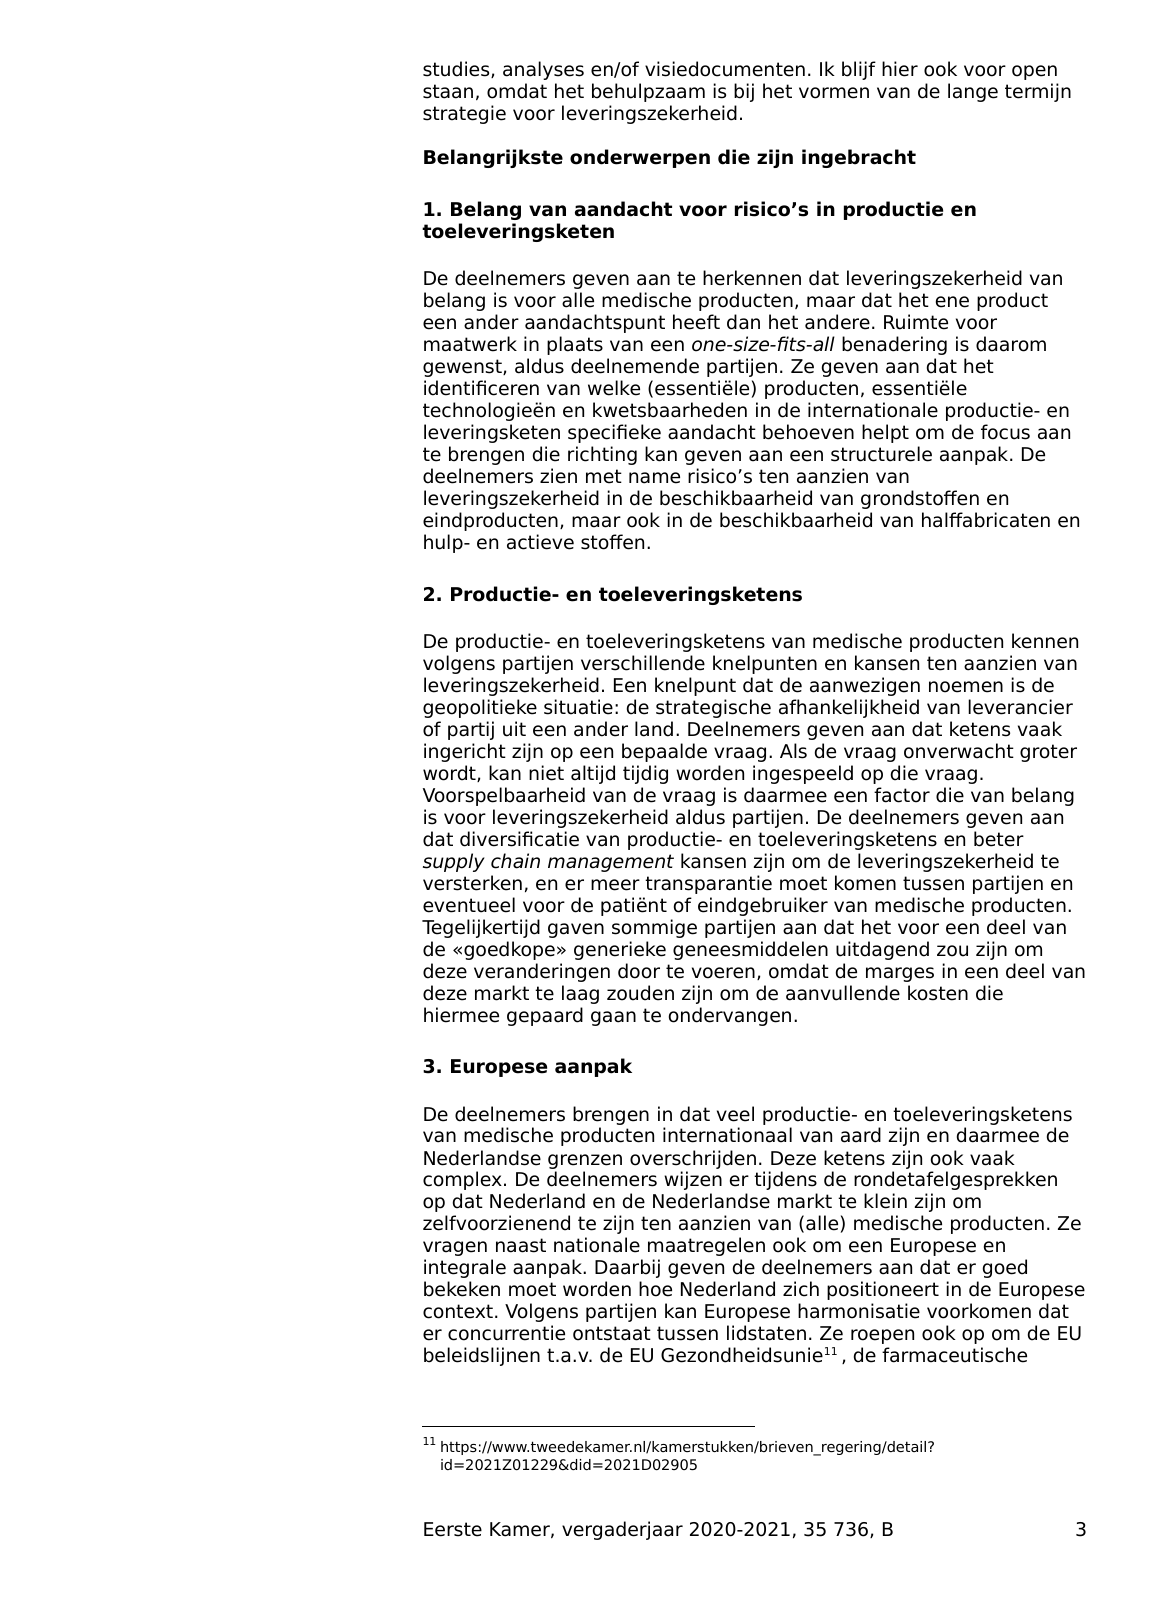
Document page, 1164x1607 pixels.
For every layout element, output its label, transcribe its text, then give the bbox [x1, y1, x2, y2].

text De deelnemers geven aan te herkennen dat leveringszekerheid van belang is voor alle medische producten, maar dat het ene product een ander aandachtspunt heeft dan het andere. Ruimte voor maatwerk in plaats van een one-size-fits-all benadering is daarom gewenst, aldus deelnemende partijen. Ze geven aan dat het identificeren van welke (essentiële) producten, essentiële technologieën en kwetsbaarheden in de internationale productie- en leveringsketen specifieke aandacht behoeven helpt om de focus aan te brengen die richting kan geven aan een structurele aanpak. De deelnemers zien met name risico’s ten aanzien van leveringszekerheid in de beschikbaarheid van grondstoffen en eindproducten, maar ook in de beschikbaarheid van halffabricaten en hulp- en actieve stoffen. [422, 268, 1087, 554]
text https://www.tweedekamer.nl/kamerstukken/brieven_regering/detail?id=2021Z01229&did=2021D02905 [422, 1435, 1087, 1474]
subtitle Belangrijkste onderwerpen die zijn ingebracht [422, 147, 1087, 169]
text studies, analyses en/of visiedocumenten. Ik blijf hier ook voor open staan, omdat het behulpzaam is bij het vormen van de lange termijn strategie voor leveringszekerheid. [422, 59, 1087, 125]
text De deelnemers brengen in dat veel productie- en toeleveringsketens van medische producten internationaal van aard zijn en daarmee de Nederlandse grenzen overschrijden. Deze ketens zijn ook vaak complex. De deelnemers wijzen er tijdens de rondetafelgesprekken op dat Nederland en de Nederlandse markt te klein zijn om zelfvoorzienend te zijn ten aanzien van (alle) medische producten. Ze vragen naast nationale maatregelen ook om een Europese en integrale aanpak. Daarbij geven de deelnemers aan dat er goed bekeken moet worden hoe Nederland zich positioneert in de Europese context. Volgens partijen kan Europese harmonisatie voorkomen dat er concurrentie ontstaat tussen lidstaten. Ze roepen ook op om de EU beleidslijnen t.a.v. de EU Gezondheidsunie, de farmaceutische [422, 1103, 1087, 1367]
subtitle 2. Productie- en toeleveringsketens [422, 584, 1087, 606]
subtitle 3. Europese aanpak [422, 1056, 1087, 1078]
text De productie- en toeleveringsketens van medische producten kennen volgens partijen verschillende knelpunten en kansen ten aanzien van leveringszekerheid. Een knelpunt dat de aanwezigen noemen is de geopolitieke situatie: de strategische afhankelijkheid van leverancier of partij uit een ander land. Deelnemers geven aan dat ketens vaak ingericht zijn op een bepaalde vraag. Als de vraag onverwacht groter wordt, kan niet altijd tijdig worden ingespeeld op die vraag. Voorspelbaarheid van de vraag is daarmee een factor die van belang is voor leveringszekerheid aldus partijen. De deelnemers geven aan dat diversificatie van productie- en toeleveringsketens en beter supply chain management kansen zijn om de leveringszekerheid te versterken, en er meer transparantie moet komen tussen partijen en eventueel voor de patiënt of eindgebruiker van medische producten. Tegelijkertijd gaven sommige partijen aan dat het voor een deel van de «goedkope» generieke geneesmiddelen uitdagend zou zijn om deze veranderingen door te voeren, omdat de marges in een deel van deze markt te laag zouden zijn om de aanvullende kosten die hiermee gepaard gaan te ondervangen. [422, 631, 1087, 1026]
subtitle 1. Belang van aandacht voor risico’s in productie en toeleveringsketen [422, 199, 1087, 243]
